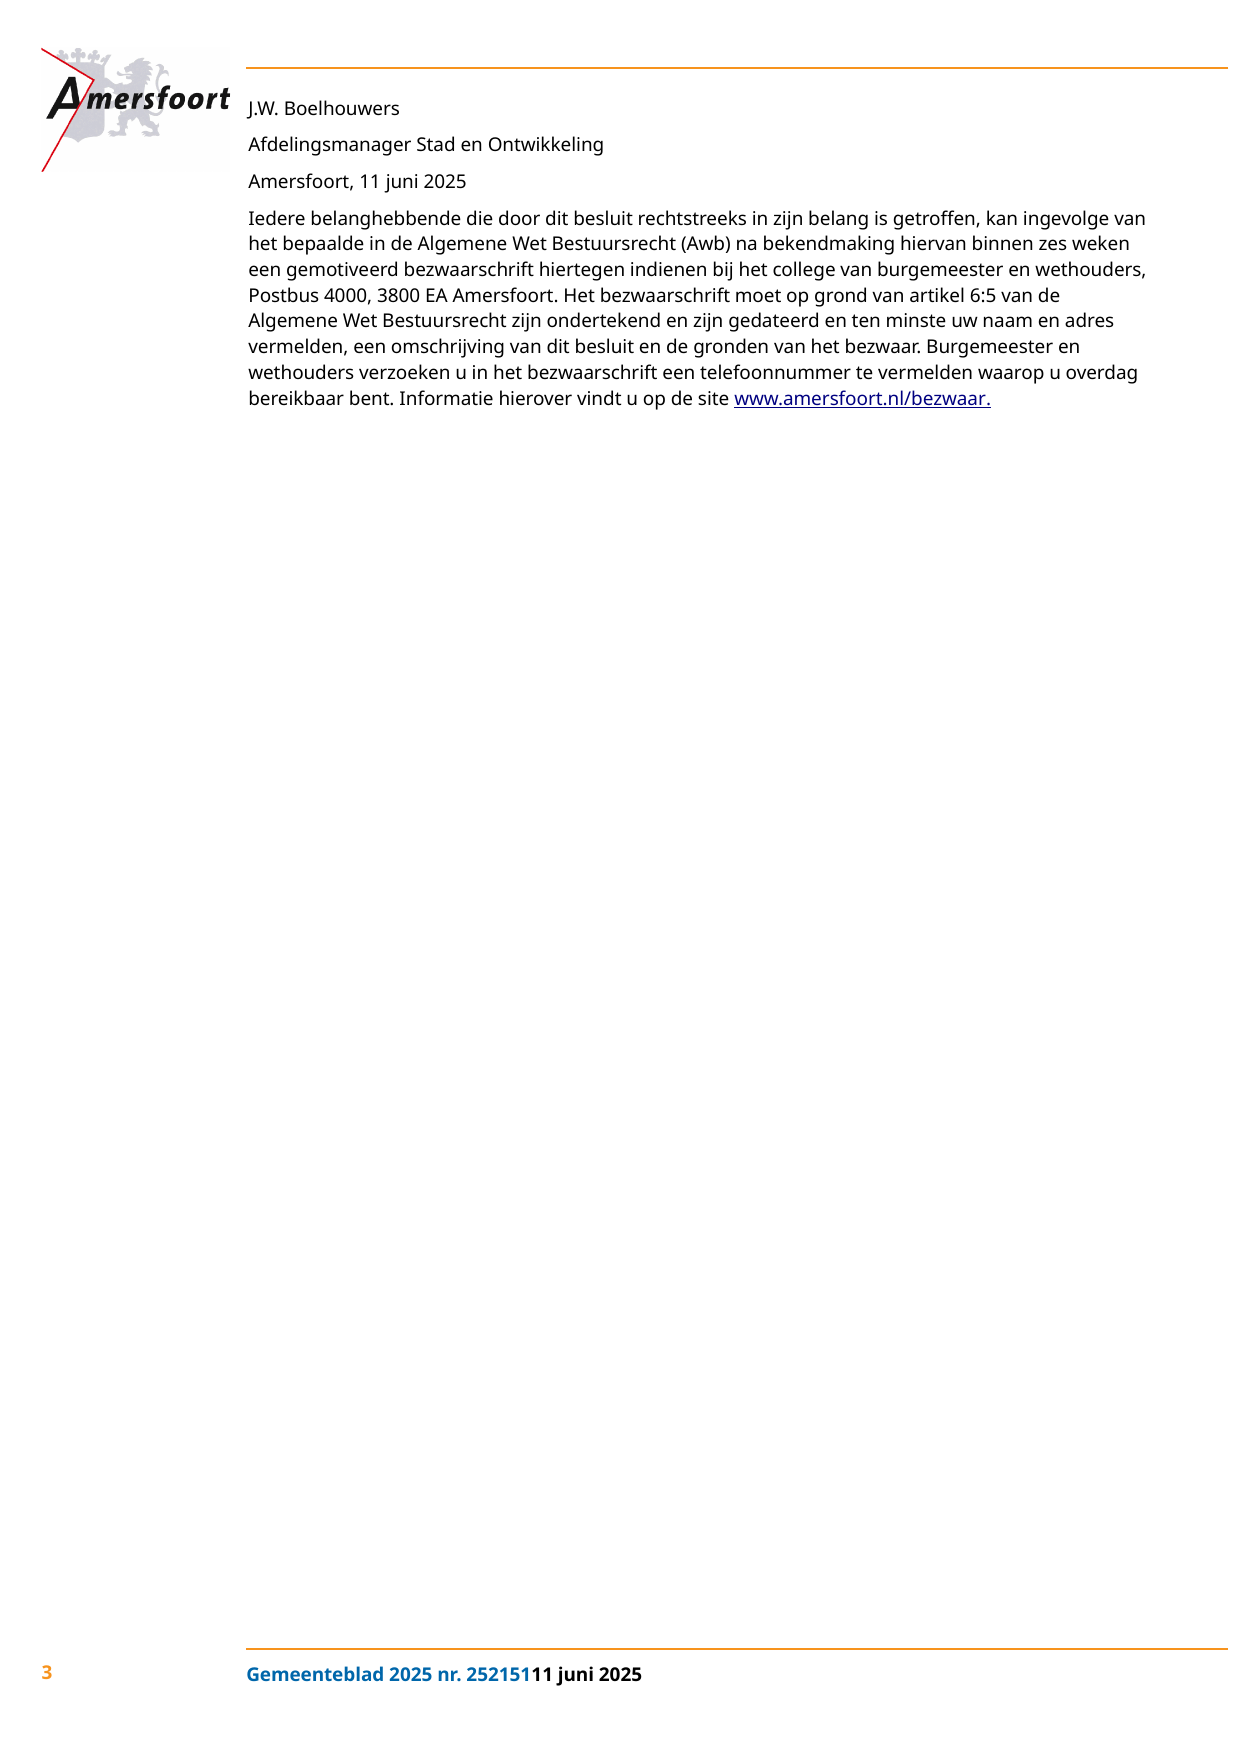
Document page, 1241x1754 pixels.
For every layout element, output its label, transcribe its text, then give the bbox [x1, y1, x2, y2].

text J.W. Boelhouwers [248, 95, 1152, 121]
text Afdelingsmanager Stad en Ontwikkeling [248, 131, 1152, 157]
text Amersfoort, 11 juni 2025 [248, 168, 1152, 194]
picture [41, 47, 231, 172]
text Iedere belanghebbende die door dit besluit rechtstreeks in zijn belang is getroffen, kan ingevolge van het bepaalde in de Algemene Wet Bestuursrecht (Awb) na bekendmaking hiervan binnen zes weken een gemotiveerd bezwaarschrift hiertegen indienen bij het college van burgemeester en wethouders, Postbus 4000, 3800 EA Amersfoort. Het bezwaarschrift moet op grond van artikel 6:5 van de Algemene Wet Bestuursrecht zijn ondertekend en zijn gedateerd en ten minste uw naam en adres vermelden, een omschrijving van dit besluit en de gronden van het bezwaar. Burgemeester en wethouders verzoeken u in het bezwaarschrift een telefoonnummer te vermelden waarop u overdag bereikbaar bent. Informatie hierover vindt u op de site www.amersfoort.nl/bezwaar. [248, 205, 1152, 411]
